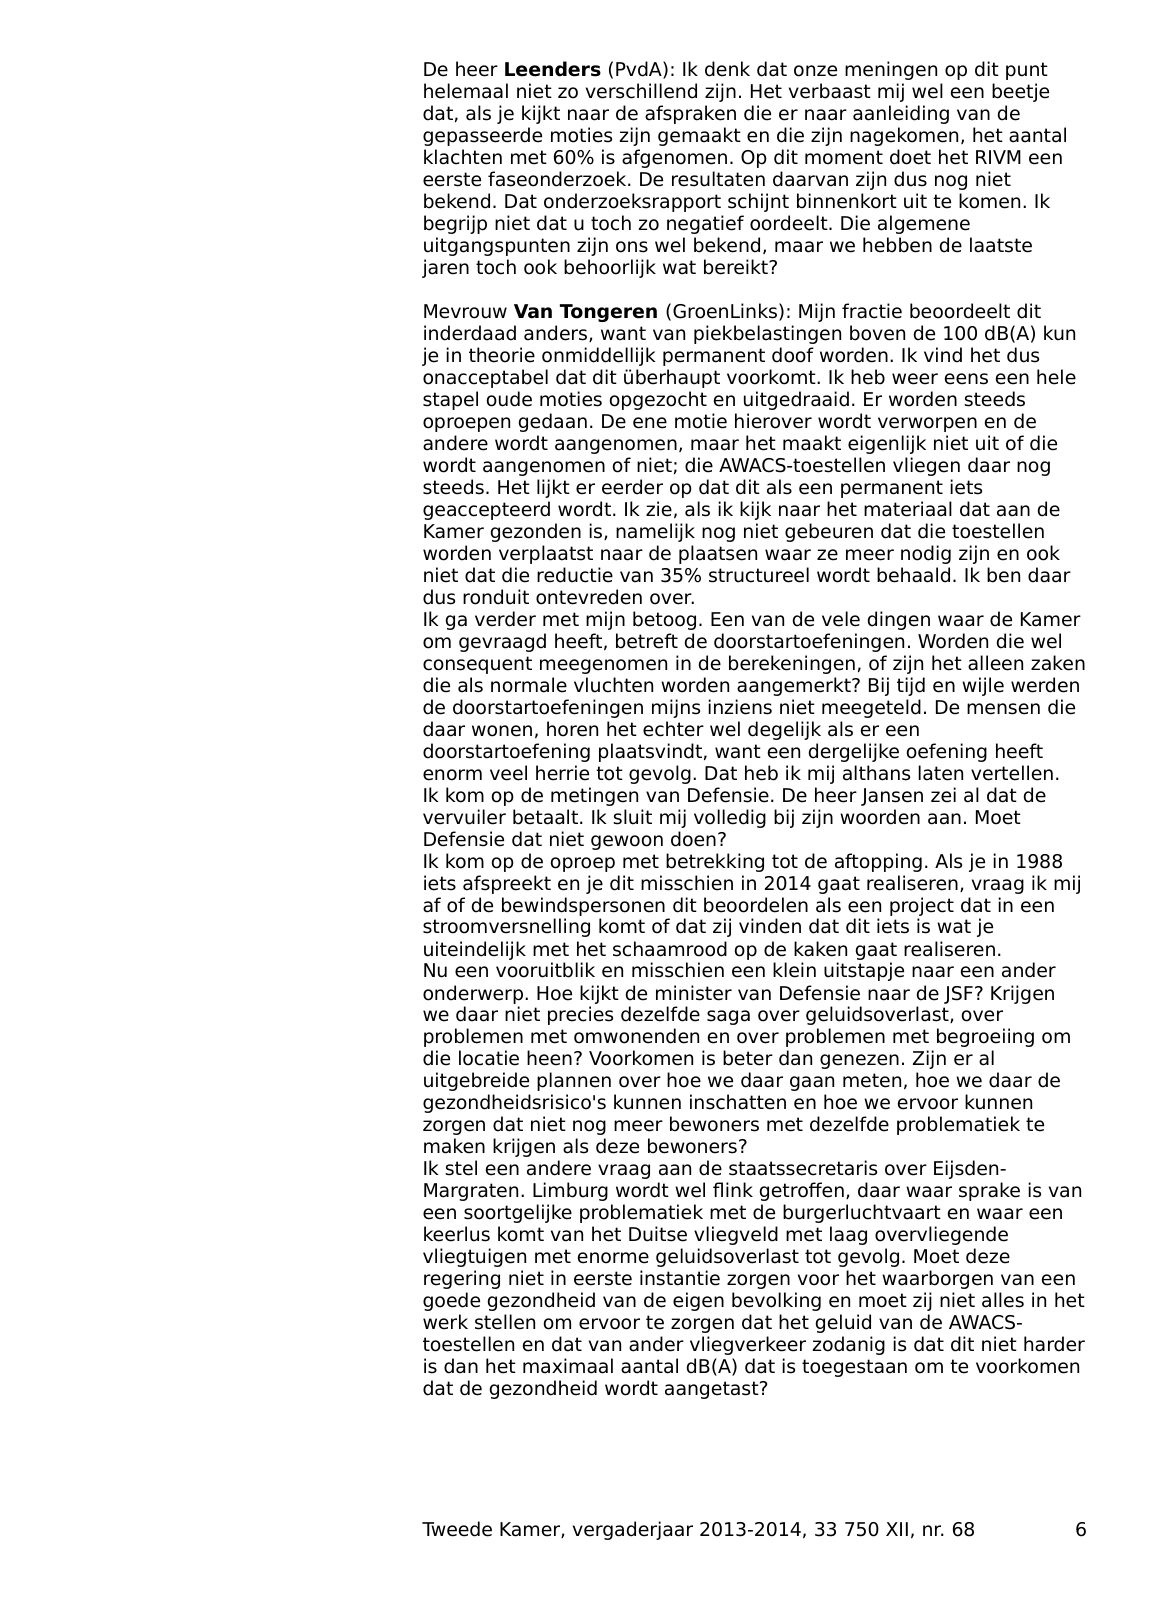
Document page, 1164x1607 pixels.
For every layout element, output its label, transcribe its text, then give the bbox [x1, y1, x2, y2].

text Mevrouw Van Tongeren (GroenLinks): Mijn fractie beoordeelt dit inderdaad anders, want van piekbelastingen boven de 100 dB(A) kun je in theorie onmiddellijk permanent doof worden. Ik vind het dus onacceptabel dat dit überhaupt voorkomt. Ik heb weer eens een hele stapel oude moties opgezocht en uitgedraaid. Er worden steeds oproepen gedaan. De ene motie hierover wordt verworpen en de andere wordt aangenomen, maar het maakt eigenlijk niet uit of die wordt aangenomen of niet; die AWACS-toestellen vliegen daar nog steeds. Het lijkt er eerder op dat dit als een permanent iets geaccepteerd wordt. Ik zie, als ik kijk naar het materiaal dat aan de Kamer gezonden is, namelijk nog niet gebeuren dat die toestellen worden verplaatst naar de plaatsen waar ze meer nodig zijn en ook niet dat die reductie van 35% structureel wordt behaald. Ik ben daar dus ronduit ontevreden over. [422, 301, 1087, 609]
text De heer Leenders (PvdA): Ik denk dat onze meningen op dit punt helemaal niet zo verschillend zijn. Het verbaast mij wel een beetje dat, als je kijkt naar de afspraken die er naar aanleiding van de gepasseerde moties zijn gemaakt en die zijn nagekomen, het aantal klachten met 60% is afgenomen. Op dit moment doet het RIVM een eerste faseonderzoek. De resultaten daarvan zijn dus nog niet bekend. Dat onderzoeksrapport schijnt binnenkort uit te komen. Ik begrijp niet dat u toch zo negatief oordeelt. Die algemene uitgangspunten zijn ons wel bekend, maar we hebben de laatste jaren toch ook behoorlijk wat bereikt? [422, 59, 1087, 279]
text Nu een vooruitblik en misschien een klein uitstapje naar een ander onderwerp. Hoe kijkt de minister van Defensie naar de JSF? Krijgen we daar niet precies dezelfde saga over geluidsoverlast, over problemen met omwonenden en over problemen met begroeiing om die locatie heen? Voorkomen is beter dan genezen. Zijn er al uitgebreide plannen over hoe we daar gaan meten, hoe we daar de gezondheidsrisico's kunnen inschatten en hoe we ervoor kunnen zorgen dat niet nog meer bewoners met dezelfde problematiek te maken krijgen als deze bewoners? [422, 960, 1087, 1158]
text Ik stel een andere vraag aan de staatssecretaris over Eijsden-Margraten. Limburg wordt wel flink getroffen, daar waar sprake is van een soortgelijke problematiek met de burgerluchtvaart en waar een keerlus komt van het Duitse vliegveld met laag overvliegende vliegtuigen met enorme geluidsoverlast tot gevolg. Moet deze regering niet in eerste instantie zorgen voor het waarborgen van een goede gezondheid van de eigen bevolking en moet zij niet alles in het werk stellen om ervoor te zorgen dat het geluid van de AWACS-toestellen en dat van ander vliegverkeer zodanig is dat dit niet harder is dan het maximaal aantal dB(A) dat is toegestaan om te voorkomen dat de gezondheid wordt aangetast? [422, 1158, 1087, 1400]
text Ik ga verder met mijn betoog. Een van de vele dingen waar de Kamer om gevraagd heeft, betreft de doorstartoefeningen. Worden die wel consequent meegenomen in de berekeningen, of zijn het alleen zaken die als normale vluchten worden aangemerkt? Bij tijd en wijle werden de doorstartoefeningen mijns inziens niet meegeteld. De mensen die daar wonen, horen het echter wel degelijk als er een doorstartoefening plaatsvindt, want een dergelijke oefening heeft enorm veel herrie tot gevolg. Dat heb ik mij althans laten vertellen. [422, 609, 1087, 784]
text Ik kom op de oproep met betrekking tot de aftopping. Als je in 1988 iets afspreekt en je dit misschien in 2014 gaat realiseren, vraag ik mij af of de bewindspersonen dit beoordelen als een project dat in een stroomversnelling komt of dat zij vinden dat dit iets is wat je uiteindelijk met het schaamrood op de kaken gaat realiseren. [422, 851, 1087, 960]
text Ik kom op de metingen van Defensie. De heer Jansen zei al dat de vervuiler betaalt. Ik sluit mij volledig bij zijn woorden aan. Moet Defensie dat niet gewoon doen? [422, 784, 1087, 851]
